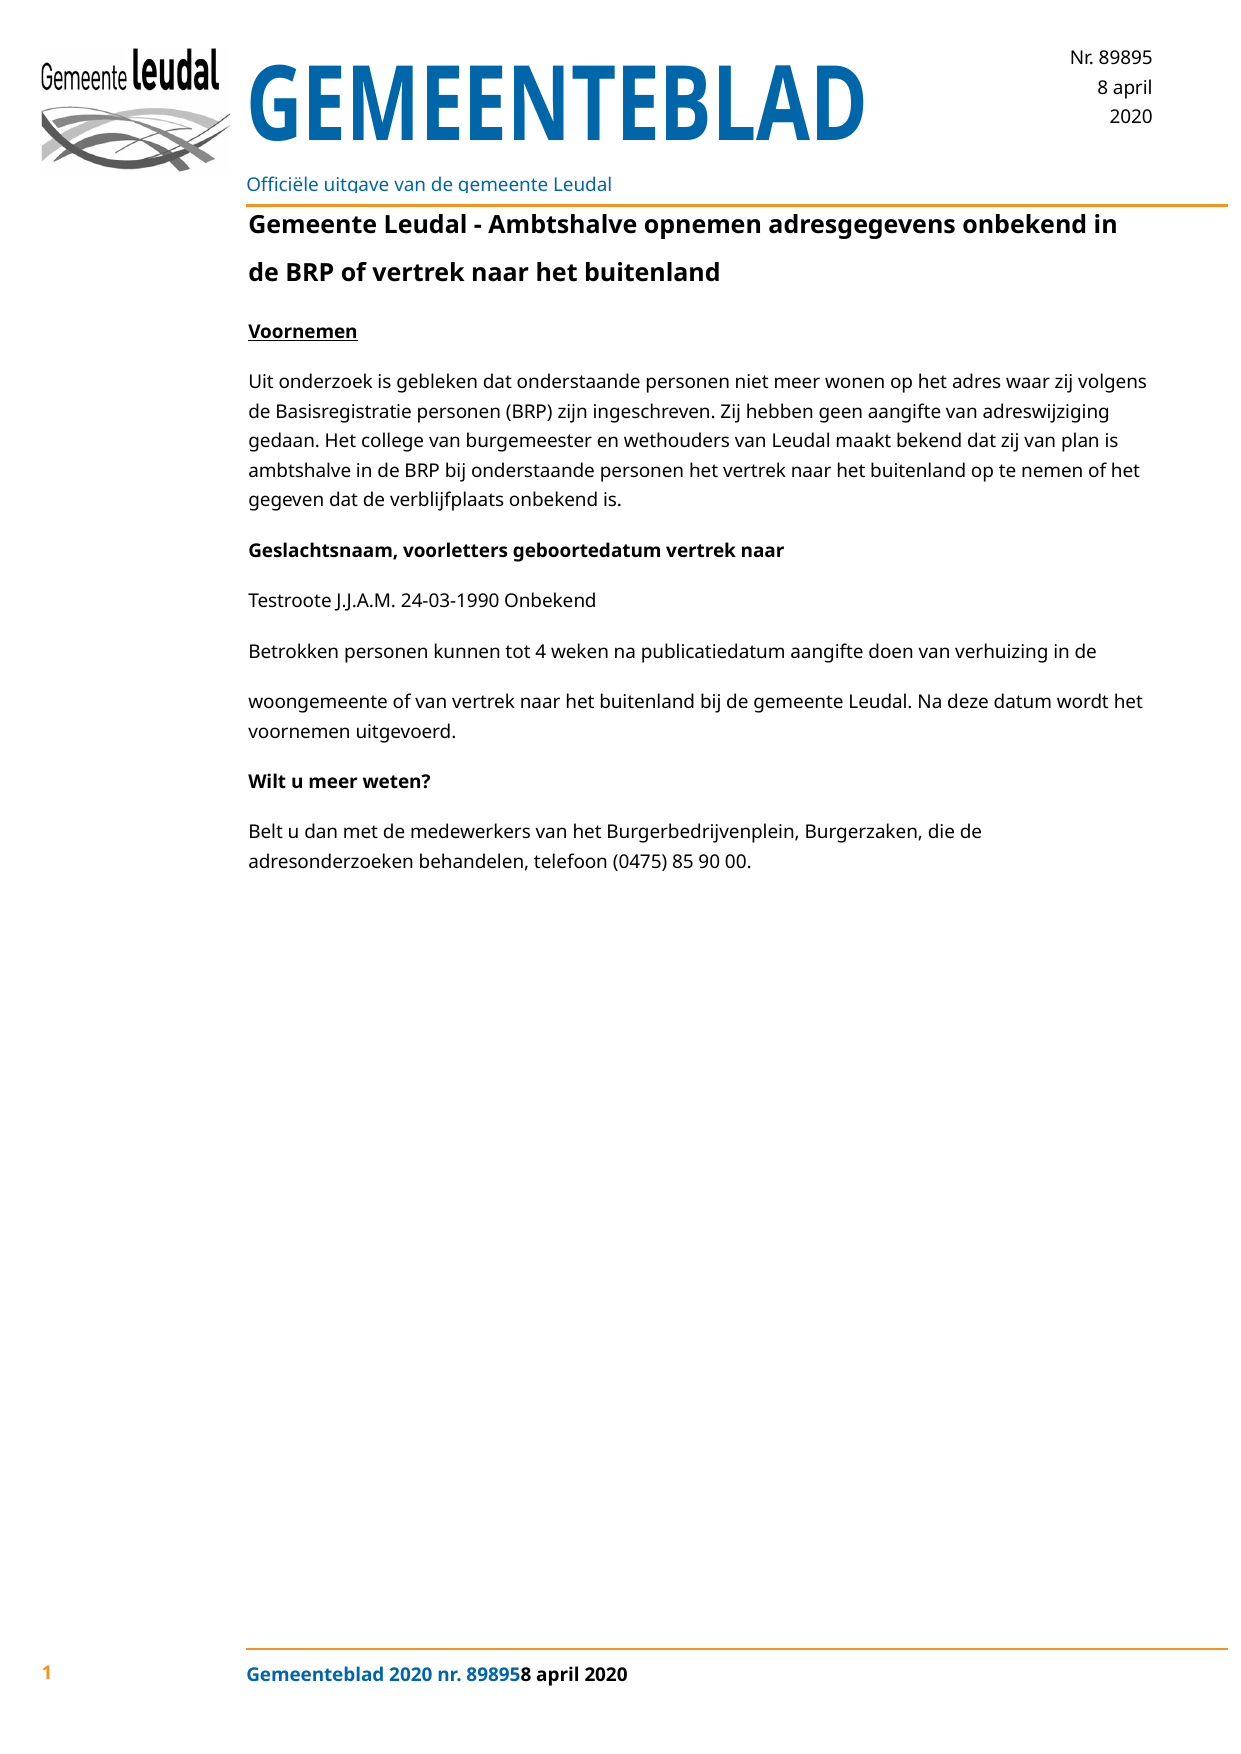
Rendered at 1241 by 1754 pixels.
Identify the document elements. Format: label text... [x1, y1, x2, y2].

text Uit onderzoek is gebleken dat onderstaande personen niet meer wonen op het adres waar zij volgens de Basisregistratie personen (BRP) zijn ingeschreven. Zij hebben geen aangifte van adreswijziging gedaan. Het college van burgemeester en wethouders van Leudal maakt bekend dat zij van plan is ambtshalve in de BRP bij onderstaande personen het vertrek naar het buitenland op te nemen of het gegeven dat de verblijfplaats onbekend is. [248, 368, 1152, 512]
text Testroote J.J.A.M. 24-03-1990 Onbekend [248, 587, 1152, 613]
text Belt u dan met de medewerkers van het Burgerbedrijvenplein, Burgerzaken, die de adresonderzoeken behandelen, telefoon (0475) 85 90 00. [248, 819, 1152, 874]
picture [41, 47, 231, 172]
text Wilt u meer weten? [248, 768, 1152, 794]
text Geslachtsnaam, voorletters geboortedatum vertrek naar [248, 537, 1152, 563]
text woongemeente of van vertrek naar het buitenland bij de gemeente Leudal. Na deze datum wordt het voornemen uitgevoerd. [248, 688, 1152, 744]
text Voornemen [248, 318, 1152, 344]
text Betrokken personen kunnen tot 4 weken na publicatiedatum aangifte doen van verhuizing in de [248, 638, 1152, 664]
text Gemeente Leudal - Ambtshalve opnemen adresgegevens onbekend in de BRP of vertrek naar het buitenland [248, 207, 1152, 288]
